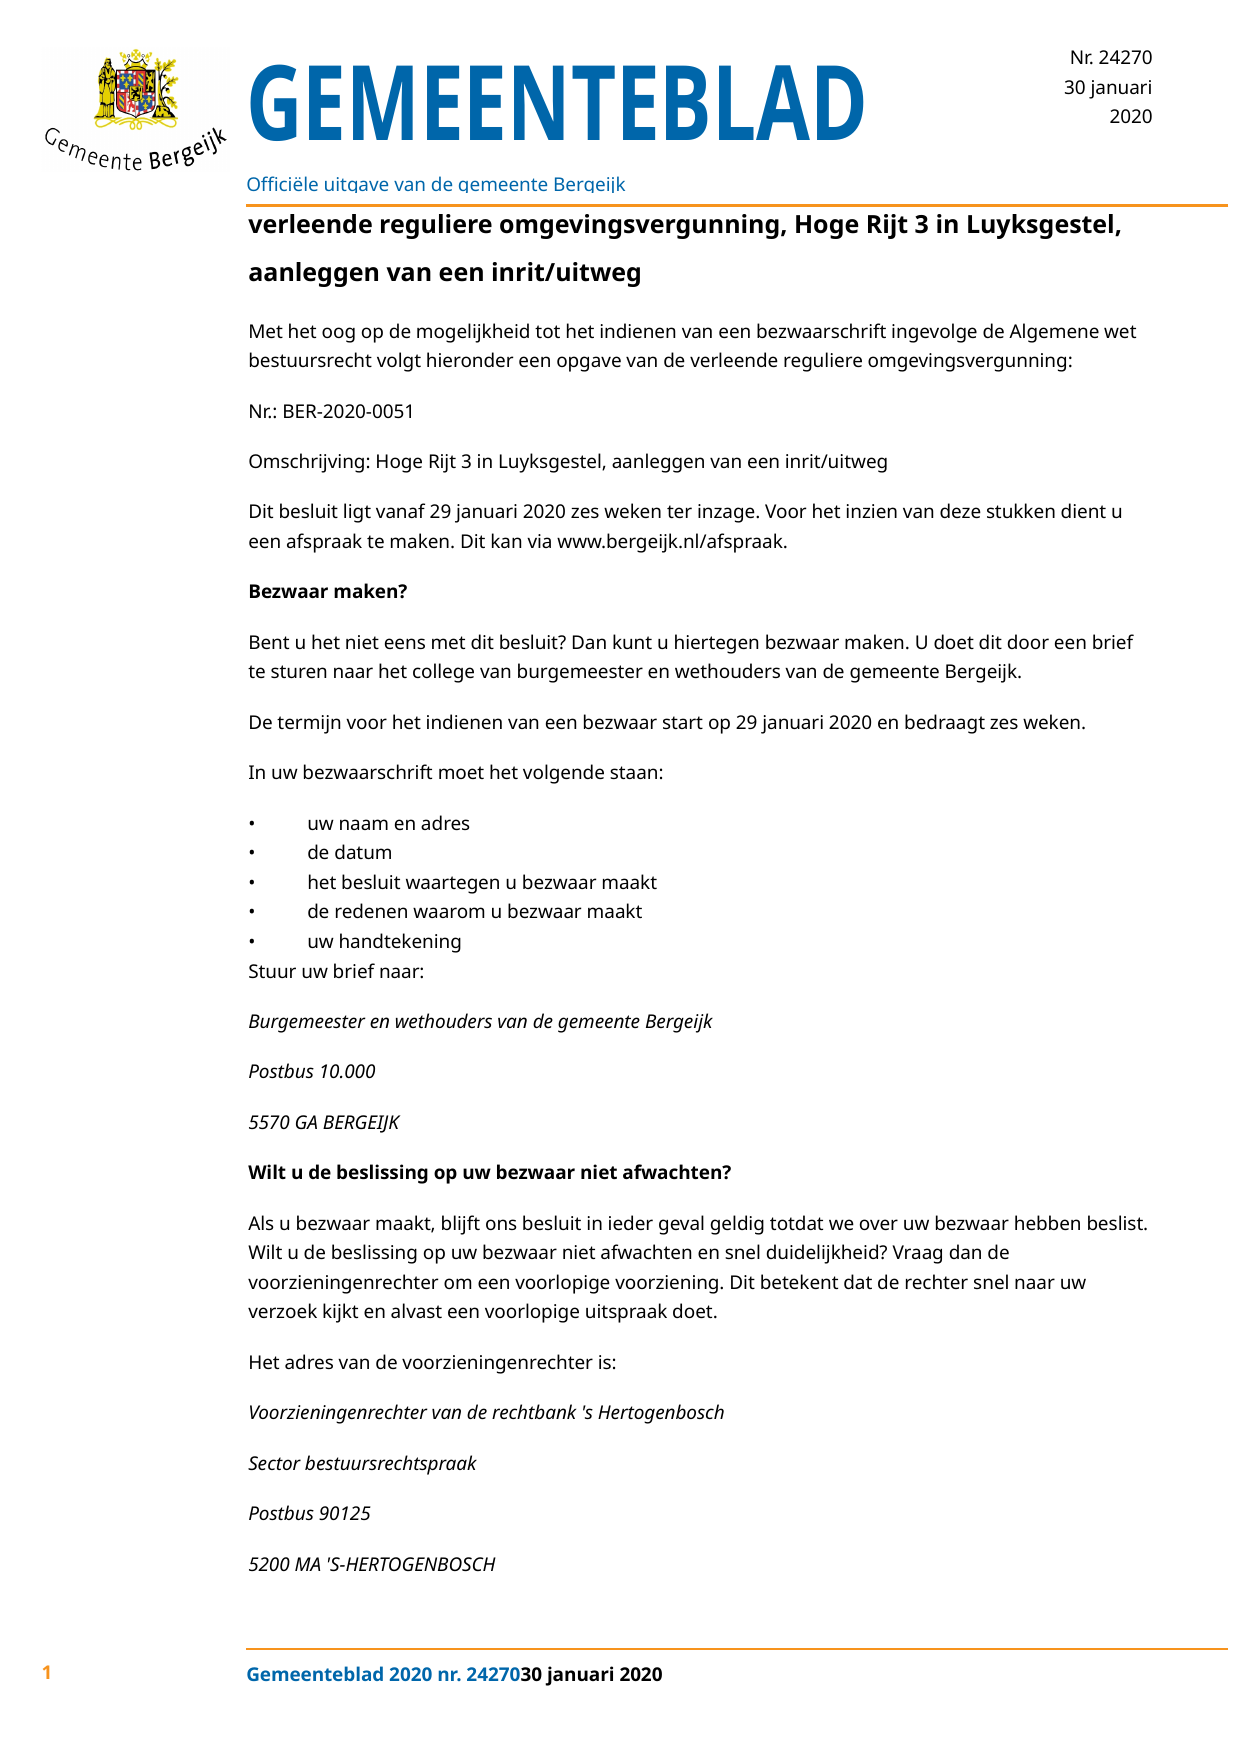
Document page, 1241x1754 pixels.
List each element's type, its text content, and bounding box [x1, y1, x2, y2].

text verleende reguliere omgevingsvergunning, Hoge Rijt 3 in Luyksgestel, aanleggen van een inrit/uitweg [248, 207, 1152, 288]
text Postbus 90125 [248, 1500, 1152, 1526]
text Dit besluit ligt vanaf 29 januari 2020 zes weken ter inzage. Voor het inzien van deze stukken dient u een afspraak te maken. Dit kan via www.bergeijk.nl/afspraak. [248, 499, 1152, 554]
list uw naam en adres [248, 810, 1152, 836]
picture [41, 47, 231, 172]
text Bent u het niet eens met dit besluit? Dan kunt u hiertegen bezwaar maken. U doet dit door een brief te sturen naar het college van burgemeester en wethouders van de gemeente Bergeijk. [248, 629, 1152, 684]
text Voorzieningenrechter van de rechtbank 's Hertogenbosch [248, 1399, 1152, 1425]
list het besluit waartegen u bezwaar maakt [248, 869, 1152, 895]
list de redenen waarom u bezwaar maakt [248, 899, 1152, 924]
text Postbus 10.000 [248, 1059, 1152, 1084]
text De termijn voor het indienen van een bezwaar start op 29 januari 2020 en bedraagt zes weken. [248, 709, 1152, 735]
list de datum [248, 839, 1152, 865]
text In uw bezwaarschrift moet het volgende staan: [248, 759, 1152, 785]
text Stuur uw brief naar: [248, 958, 1152, 984]
text Met het oog op de mogelijkheid tot het indienen van een bezwaarschrift ingevolge de Algemene wet bestuursrecht volgt hieronder een opgave van de verleende reguliere omgevingsvergunning: [248, 318, 1152, 373]
text Nr.: BER-2020-0051 [248, 398, 1152, 424]
text Het adres van de voorzieningenrechter is: [248, 1349, 1152, 1375]
text Als u bezwaar maakt, blijft ons besluit in ieder geval geldig totdat we over uw bezwaar hebben beslist. Wilt u de beslissing op uw bezwaar niet afwachten en snel duidelijkheid? Vraag dan de voorzieningenrechter om een voorlopige voorziening. Dit betekent dat de rechter snel naar uw verzoek kijkt en alvast een voorlopige uitspraak doet. [248, 1210, 1152, 1324]
text Omschrijving: Hoge Rijt 3 in Luyksgestel, aanleggen van een inrit/uitweg [248, 448, 1152, 474]
text 5200 MA 'S-HERTOGENBOSCH [248, 1551, 1152, 1577]
text 5570 GA BERGEIJK [248, 1109, 1152, 1135]
text Bezwaar maken? [248, 579, 1152, 604]
text Sector bestuursrechtspraak [248, 1450, 1152, 1476]
text Wilt u de beslissing op uw bezwaar niet afwachten? [248, 1159, 1152, 1185]
text Burgemeester en wethouders van de gemeente Bergeijk [248, 1008, 1152, 1034]
list uw handtekening [248, 928, 1152, 954]
